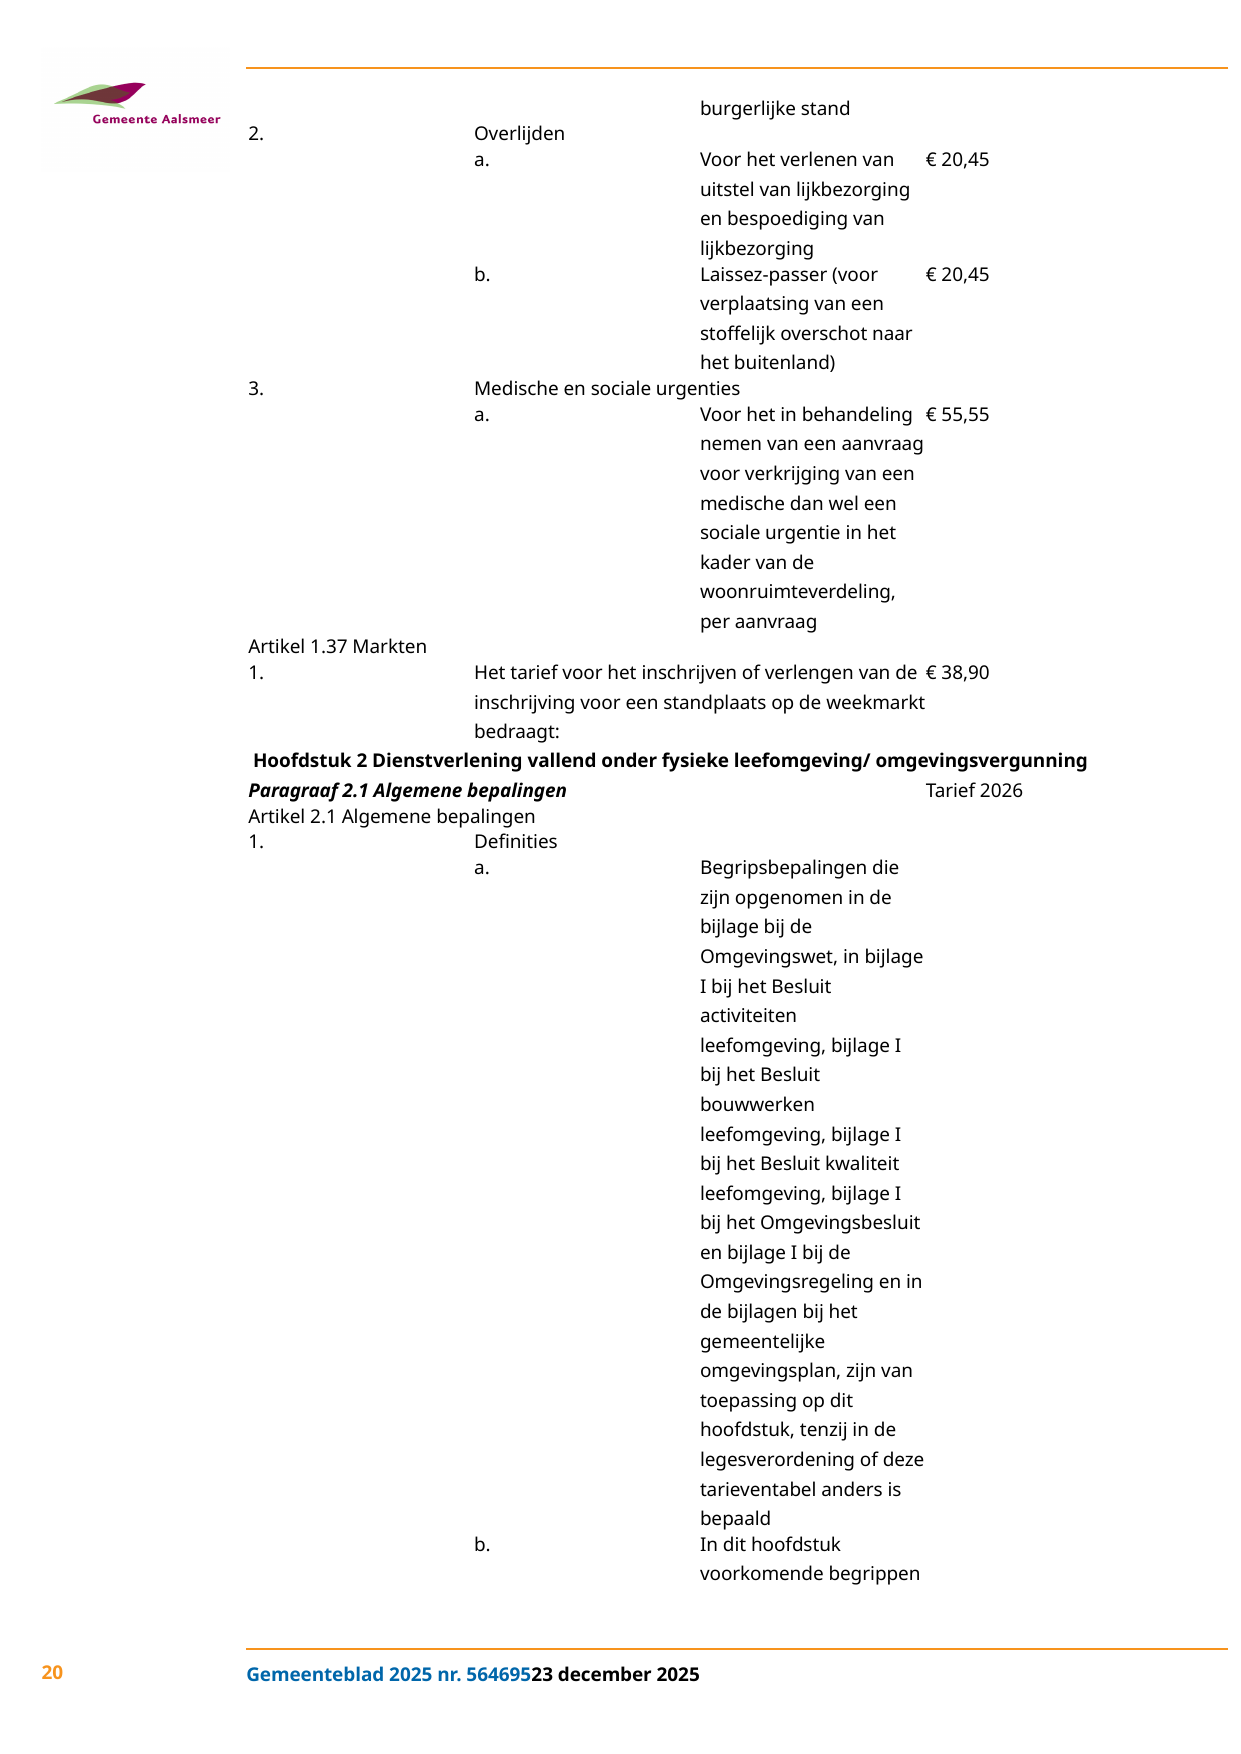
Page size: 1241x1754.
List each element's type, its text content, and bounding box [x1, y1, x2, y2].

table_cell Begripsbepalingen die zijn opgenomen in de bijlage bij de Omgevingswet, in bijlage I bij het Besluit activiteiten leefomgeving, bijlage I bij het Besluit bouwwerken leefomgeving, bijlage I bij het Besluit kwaliteit leefomgeving, bijlage I bij het Omgevingsbesluit en bijlage I bij de Omgevingsregeling en in de bijlagen bij het gemeentelijke omgevingsplan, zijn van toepassing op dit hoofdstuk, tenzij in de legesverordening of deze tarieventabel anders is bepaald [700, 855, 926, 1531]
table_cell 2. [248, 121, 474, 146]
table_cell 3. [248, 375, 474, 401]
table_cell [926, 375, 1152, 401]
table_cell € 38,90 [926, 660, 1152, 744]
table_cell Laissez-passer (voor verplaatsing van een stoffelijk overschot naar het buitenland) [700, 261, 926, 375]
table_cell [926, 634, 1152, 659]
text Hoofdstuk 2 Dienstverlening vallend onder fysieke leefomgeving/ omgevingsvergunning [248, 748, 1152, 773]
table_cell a. [474, 146, 700, 261]
table_cell a. [474, 855, 700, 1531]
table_cell [248, 95, 474, 121]
table_cell 1. [248, 829, 474, 854]
table_cell Artikel 2.1 Algemene bepalingen [248, 803, 926, 829]
table_cell In dit hoofdstuk voorkomende begrippen [700, 1531, 926, 1586]
table_cell [926, 855, 1152, 1531]
table_cell [926, 95, 1152, 121]
table_cell [926, 829, 1152, 854]
picture [41, 47, 231, 172]
table_cell Artikel 1.37 Markten [248, 634, 926, 659]
table_cell [474, 95, 700, 121]
table_cell [926, 803, 1152, 829]
table_cell Het tarief voor het inschrijven of verlengen van de inschrijving voor een standplaats op de weekmarkt bedraagt: [474, 660, 926, 744]
table_cell [248, 261, 474, 375]
table_cell [926, 1531, 1152, 1586]
table_cell [926, 121, 1152, 146]
table_cell Definities [474, 829, 926, 854]
table_cell Voor het in behandeling nemen van een aanvraag voor verkrijging van een medische dan wel een sociale urgentie in het kader van de woonruimteverdeling, per aanvraag [700, 401, 926, 634]
table_header Paragraaf 2.1 Algemene bepalingen [248, 777, 926, 803]
table_cell 1. [248, 660, 474, 744]
table_cell € 55,55 [926, 401, 1152, 634]
table_cell b. [474, 261, 700, 375]
table_header Tarief 2026 [926, 777, 1152, 803]
table_cell [248, 855, 474, 1531]
table_cell b. [474, 1531, 700, 1586]
table_cell [248, 1531, 474, 1586]
table_cell Overlijden [474, 121, 926, 146]
table_cell a. [474, 401, 700, 634]
table_cell € 20,45 [926, 146, 1152, 261]
table_cell [248, 401, 474, 634]
table_cell Medische en sociale urgenties [474, 375, 926, 401]
table_cell € 20,45 [926, 261, 1152, 375]
table_cell burgerlijke stand [700, 95, 926, 121]
table_cell Voor het verlenen van uitstel van lijkbezorging en bespoediging van lijkbezorging [700, 146, 926, 261]
table_cell [248, 146, 474, 261]
